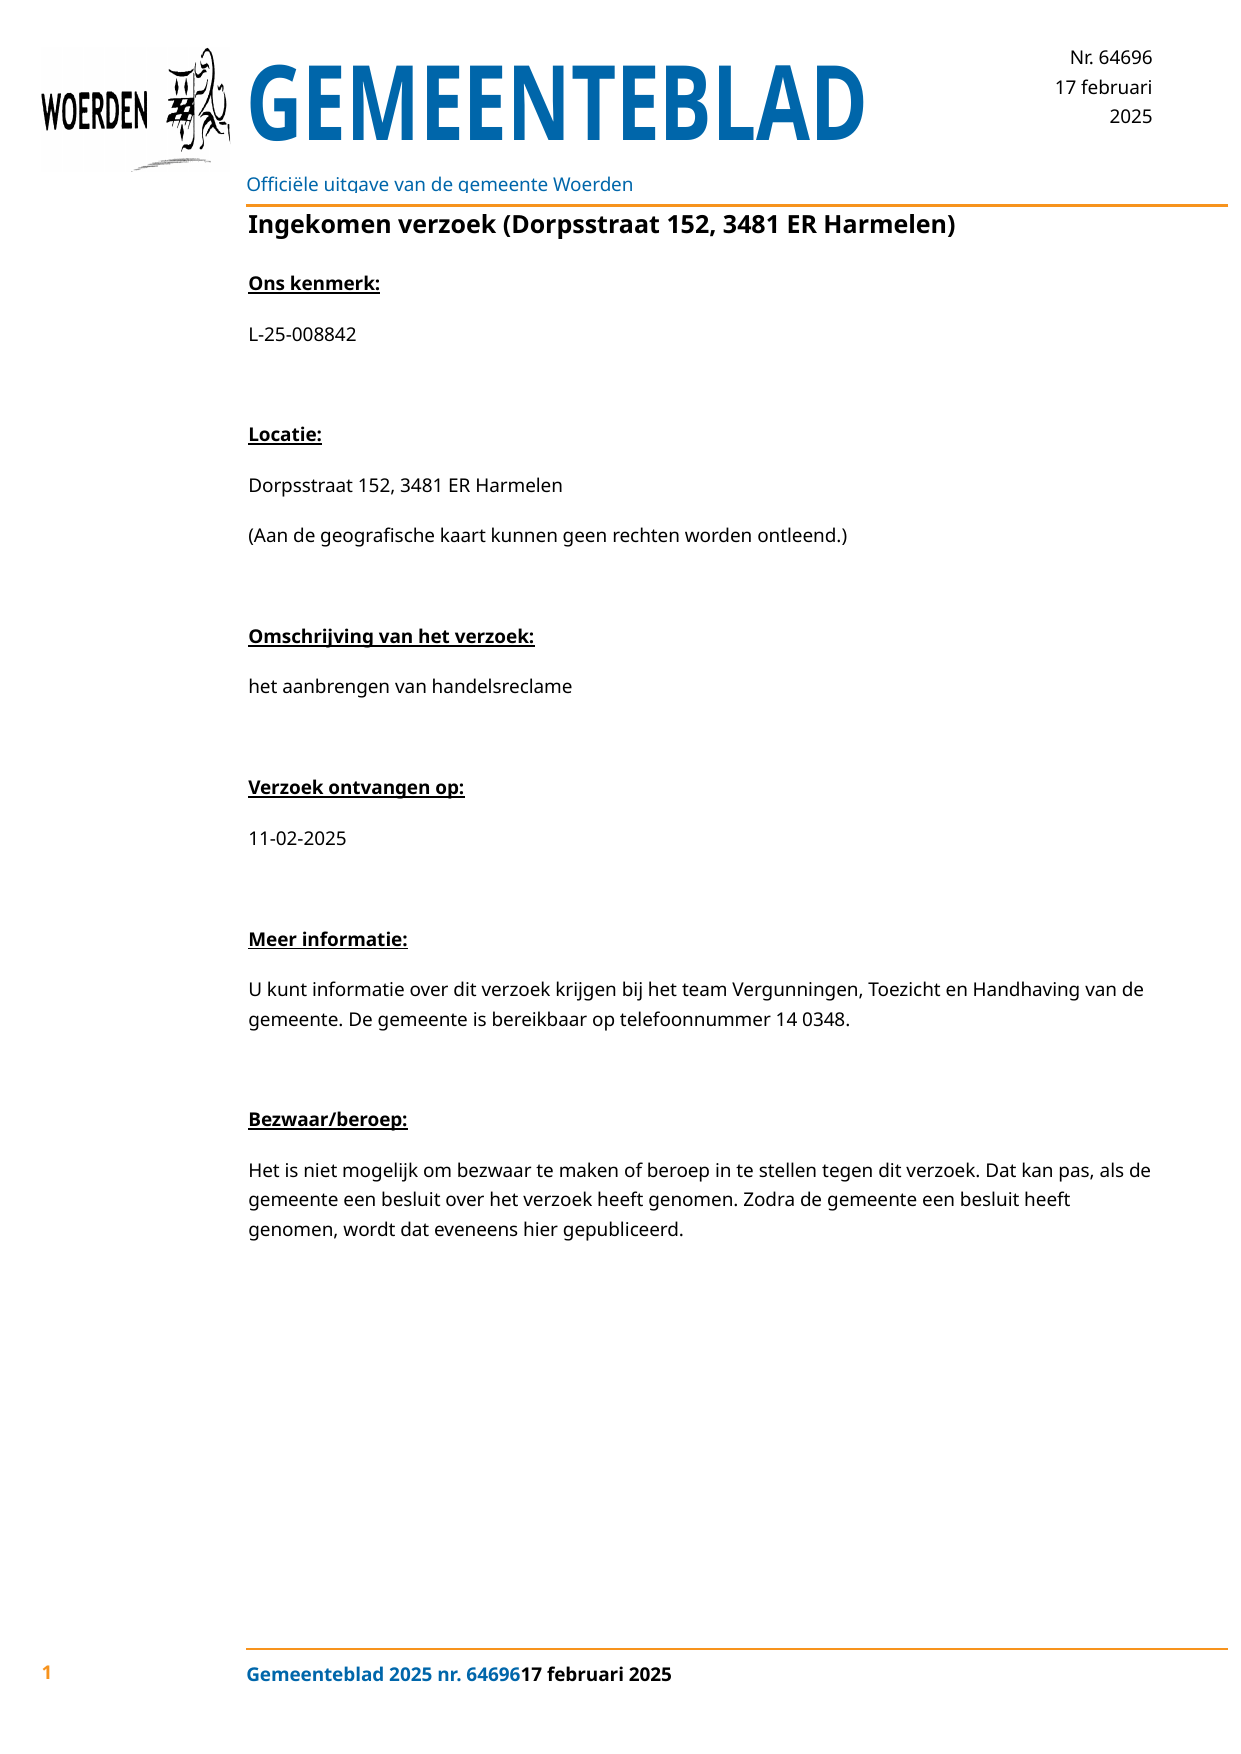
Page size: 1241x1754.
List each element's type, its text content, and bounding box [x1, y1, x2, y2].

text Locatie: [248, 422, 1152, 447]
text L-25-008842 [248, 321, 1152, 346]
text U kunt informatie over dit verzoek krijgen bij het team Vergunningen, Toezicht en Handhaving van de gemeente. De gemeente is bereikbaar op telefoonnummer 14 0348. [248, 976, 1152, 1031]
picture [41, 47, 231, 172]
text Meer informatie: [248, 926, 1152, 951]
text Ingekomen verzoek (Dorpsstraat 152, 3481 ER Harmelen) [248, 207, 1152, 241]
text Het is niet mogelijk om bezwaar te maken of beroep in te stellen tegen dit verzoek. Dat kan pas, als de gemeente een besluit over het verzoek heeft genomen. Zodra de gemeente een besluit heeft genomen, wordt dat eveneens hier gepubliceerd. [248, 1157, 1152, 1242]
text (Aan de geografische kaart kunnen geen rechten worden ontleend.) [248, 522, 1152, 548]
text Omschrijving van het verzoek: [248, 623, 1152, 649]
text 11-02-2025 [248, 825, 1152, 851]
text Bezwaar/beroep: [248, 1107, 1152, 1132]
text Verzoek ontvangen op: [248, 774, 1152, 800]
text Ons kenmerk: [248, 270, 1152, 296]
text Dorpsstraat 152, 3481 ER Harmelen [248, 472, 1152, 498]
text het aanbrengen van handelsreclame [248, 674, 1152, 699]
